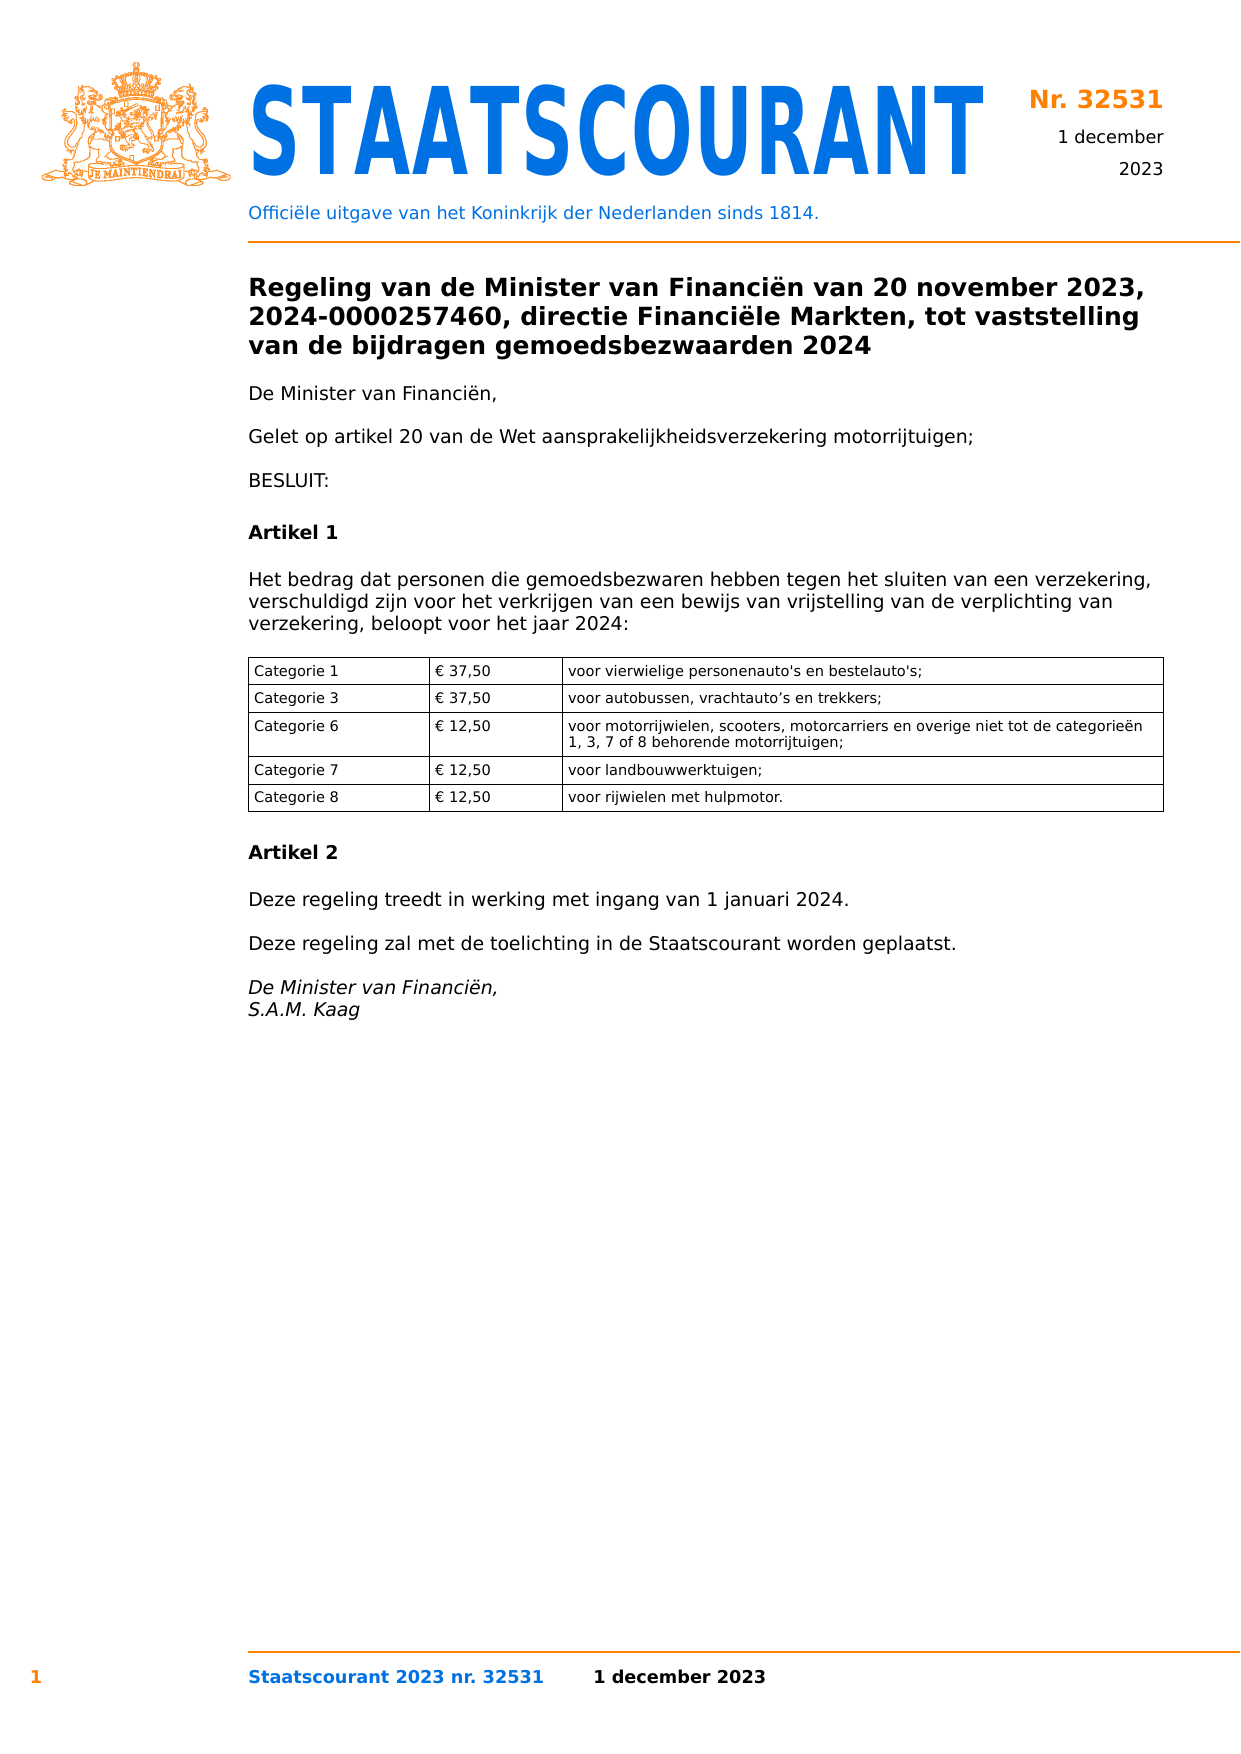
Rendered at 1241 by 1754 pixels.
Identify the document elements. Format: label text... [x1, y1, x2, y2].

text Gelet op artikel 20 van de Wet aansprakelijkheidsverzekering motorrijtuigen; [248, 426, 1163, 448]
table_header voor vierwielige personenauto's en bestelauto's; [563, 658, 1163, 684]
table_cell Categorie 6 [249, 713, 429, 756]
table_cell voor motorrijwielen, scooters, motorcarriers en overige niet tot de categorieën 1, 3, 7 of 8 behorende motorrijtuigen; [563, 713, 1163, 756]
text Deze regeling zal met de toelichting in de Staatscourant worden geplaatst. [248, 933, 1163, 955]
table_cell Categorie 3 [249, 685, 429, 712]
table_cell € 12,50 [430, 713, 562, 756]
table_header [25, 62, 248, 241]
text De Minister van Financiën, [248, 382, 1163, 404]
table_cell Categorie 8 [249, 785, 429, 811]
table_cell 1 december [998, 121, 1240, 153]
table_cell Categorie 7 [249, 757, 429, 783]
table_cell voor rijwielen met hulpmotor. [563, 785, 1163, 811]
subtitle Artikel 1 [248, 522, 1163, 544]
table_cell 2023 [998, 153, 1240, 203]
picture [41, 62, 231, 186]
table_header STAATSCOURANT [248, 62, 998, 203]
text Het bedrag dat personen die gemoedsbezwaren hebben tegen het sluiten van een verzekering, verschuldigd zijn voor het verkrijgen van een bewijs van vrijstelling van de verplichting van verzekering, beloopt voor het jaar 2024: [248, 569, 1163, 635]
table_cell Officiële uitgave van het Koninkrijk der Nederlanden sinds 1814. [248, 203, 1240, 241]
subtitle Regeling van de Minister van Financiën van 20 november 2023, 2024-0000257460, directie Financiële Markten, tot vaststelling van de bijdragen gemoedsbezwaarden 2024 [248, 273, 1163, 361]
table_cell voor landbouwwerktuigen; [563, 757, 1163, 783]
table_cell voor autobussen, vrachtauto’s en trekkers; [563, 685, 1163, 712]
text De Minister van Financiën, S.A.M. Kaag [248, 977, 1163, 1021]
table_header € 37,50 [430, 658, 562, 684]
table_header Nr. 32531 [998, 62, 1240, 121]
text BESLUIT: [248, 470, 1163, 492]
table_cell € 12,50 [430, 757, 562, 783]
table_cell € 12,50 [430, 785, 562, 811]
subtitle Artikel 2 [248, 842, 1163, 864]
text Deze regeling treedt in werking met ingang van 1 januari 2024. [248, 889, 1163, 911]
table_cell € 37,50 [430, 685, 562, 712]
table_header Categorie 1 [249, 658, 429, 684]
